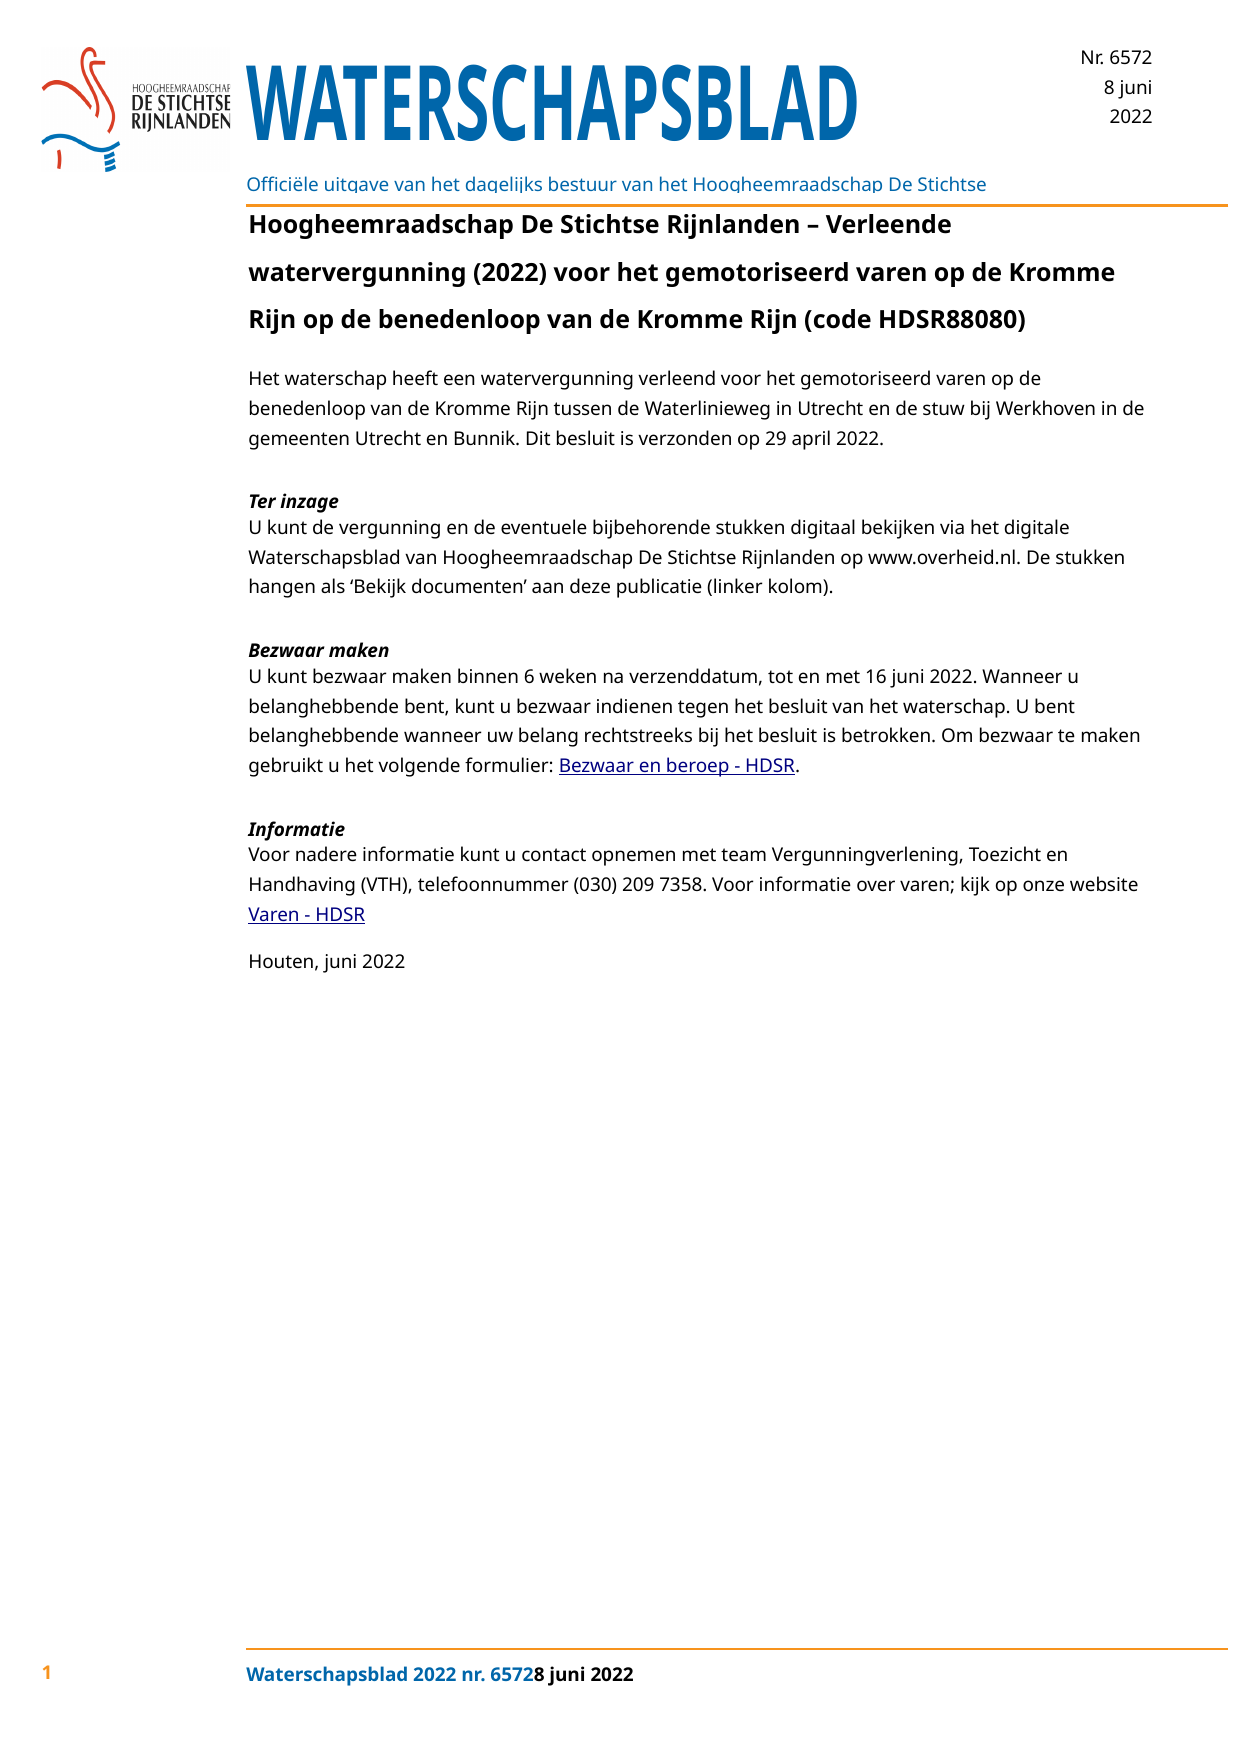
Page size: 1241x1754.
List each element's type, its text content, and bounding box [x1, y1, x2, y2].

text Informatie [248, 816, 1152, 842]
text Hoogheemraadschap De Stichtse Rijnlanden – Verleende watervergunning (2022) voor het gemotoriseerd varen op de Kromme Rijn op de benedenloop van de Kromme Rijn (code HDSR88080) [248, 207, 1152, 336]
text U kunt bezwaar maken binnen 6 weken na verzenddatum, tot en met 16 juni 2022. Wanneer u belanghebbende bent, kunt u bezwaar indienen tegen het besluit van het waterschap. U bent belanghebbende wanneer uw belang rechtstreeks bij het besluit is betrokken. Om bezwaar te maken gebruikt u het volgende formulier: Bezwaar en beroep - HDSR. [248, 663, 1152, 778]
text Houten, juni 2022 [248, 949, 1152, 974]
text U kunt de vergunning en de eventuele bijbehorende stukken digitaal bekijken via het digitale Waterschapsblad van Hoogheemraadschap De Stichtse Rijnlanden op www.overheid.nl. De stukken hangen als ‘Bekijk documenten’ aan deze publicatie (linker kolom). [248, 514, 1152, 599]
text Het waterschap heeft een watervergunning verleend voor het gemotoriseerd varen op de benedenloop van de Kromme Rijn tussen de Waterlinieweg in Utrecht en de stuw bij Werkhoven in de gemeenten Utrecht en Bunnik. Dit besluit is verzonden op 29 april 2022. [248, 366, 1152, 450]
text Ter inzage [248, 489, 1152, 514]
text Bezwaar maken [248, 637, 1152, 663]
text Voor nadere informatie kunt u contact opnemen met team Vergunningverlening, Toezicht en Handhaving (VTH), telefoonnummer (030) 209 7358. Voor informatie over varen; kijk op onze website Varen - HDSR [248, 842, 1152, 927]
picture [41, 47, 231, 172]
